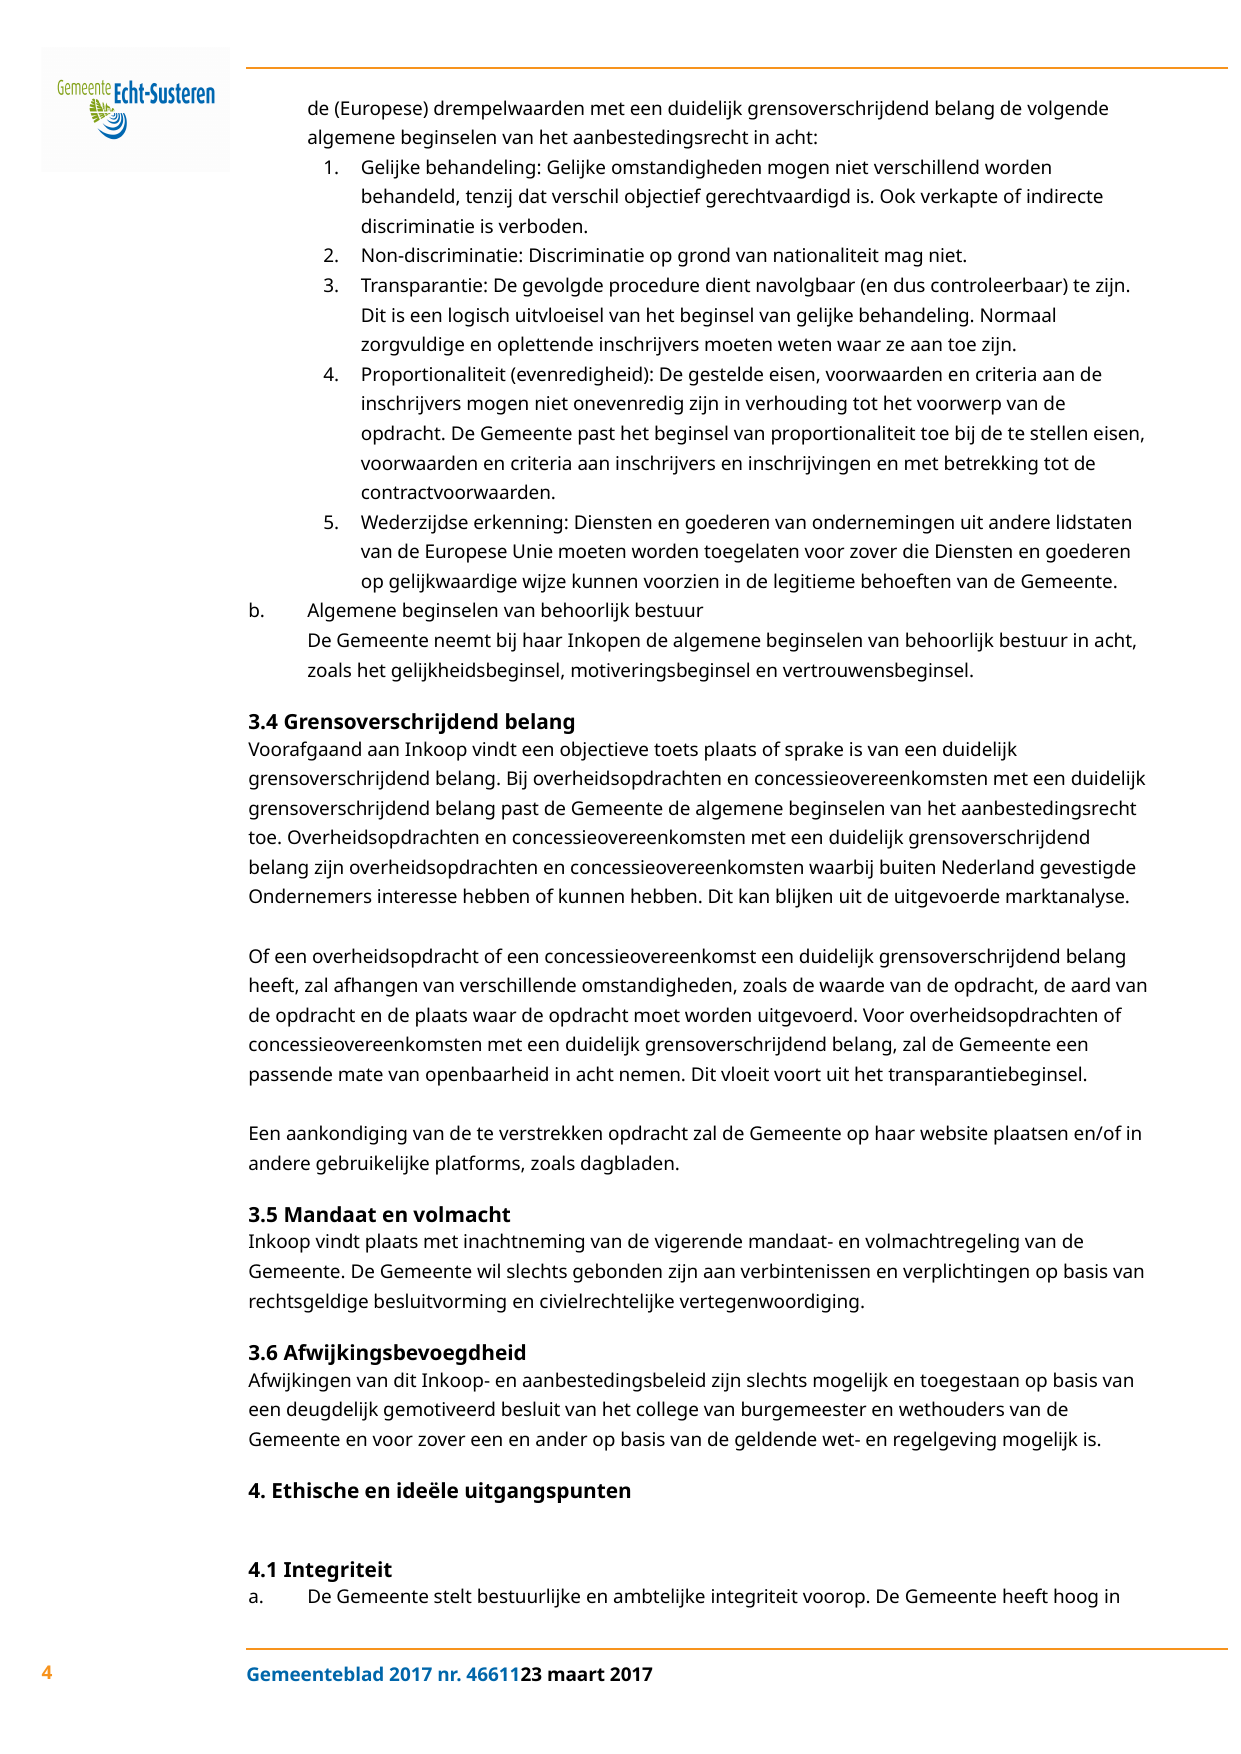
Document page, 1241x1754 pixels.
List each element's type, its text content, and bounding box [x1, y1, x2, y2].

list Wederzijdse erkenning: Diensten en goederen van ondernemingen uit andere lidstaten van de Europese Unie moeten worden toegelaten voor zover die Diensten en goederen op gelijkwaardige wijze kunnen voorzien in de legitieme behoeften van de Gemeente. [323, 509, 1152, 594]
list De Gemeente neemt bij haar Inkopen de algemene beginselen van behoorlijk bestuur in acht, zoals het gelijkheidsbeginsel, motiveringsbeginsel en vertrouwensbeginsel. [248, 627, 1152, 683]
list Algemene beginselen van behoorlijk bestuur [248, 598, 1152, 623]
text Een aankondiging van de te verstrekken opdracht zal de Gemeente op haar website plaatsen en/of in andere gebruikelijke platforms, zoals dagbladen. [248, 1120, 1152, 1176]
text 4. Ethische en ideële uitgangspunten [248, 1476, 1152, 1505]
text 4.1 Integriteit [248, 1555, 1152, 1584]
list de (Europese) drempelwaarden met een duidelijk grensoverschrijdend belang de volgende algemene beginselen van het aanbestedingsrecht in acht: [248, 95, 1152, 150]
text Inkoop vindt plaats met inachtneming van de vigerende mandaat- en volmachtregeling van de Gemeente. De Gemeente wil slechts gebonden zijn aan verbintenissen en verplichtingen op basis van rechtsgeldige besluitvorming en civielrechtelijke vertegenwoordiging. [248, 1229, 1152, 1314]
list Proportionaliteit (evenredigheid): De gestelde eisen, voorwaarden en criteria aan de inschrijvers mogen niet onevenredig zijn in verhouding tot het voorwerp van de opdracht. De Gemeente past het beginsel van proportionaliteit toe bij de te stellen eisen, voorwaarden en criteria aan inschrijvers en inschrijvingen en met betrekking tot de contractvoorwaarden. [323, 361, 1152, 505]
picture [41, 47, 231, 172]
text 3.6 Afwijkingsbevoegdheid [248, 1338, 1152, 1367]
text 3.5 Mandaat en volmacht [248, 1200, 1152, 1229]
list Transparantie: De gevolgde procedure dient navolgbaar (en dus controleerbaar) te zijn. Dit is een logisch uitvloeisel van het beginsel van gelijke behandeling. Normaal zorgvuldige en oplettende inschrijvers moeten weten waar ze aan toe zijn. [323, 272, 1152, 357]
text Of een overheidsopdracht of een concessieovereenkomst een duidelijk grensoverschrijdend belang heeft, zal afhangen van verschillende omstandigheden, zoals de waarde van de opdracht, de aard van de opdracht en de plaats waar de opdracht moet worden uitgevoerd. Voor overheidsopdrachten of concessieovereenkomsten met een duidelijk grensoverschrijdend belang, zal de Gemeente een passende mate van openbaarheid in acht nemen. Dit vloeit voort uit het transparantiebeginsel. [248, 943, 1152, 1087]
list De Gemeente stelt bestuurlijke en ambtelijke integriteit voorop. De Gemeente heeft hoog in [248, 1584, 1152, 1609]
list Gelijke behandeling: Gelijke omstandigheden mogen niet verschillend worden behandeld, tenzij dat verschil objectief gerechtvaardigd is. Ook verkapte of indirecte discriminatie is verboden. [323, 154, 1152, 239]
text Voorafgaand aan Inkoop vindt een objectieve toets plaats of sprake is van een duidelijk grensoverschrijdend belang. Bij overheidsopdrachten en concessieovereenkomsten met een duidelijk grensoverschrijdend belang past de Gemeente de algemene beginselen van het aanbestedingsrecht toe. Overheidsopdrachten en concessieovereenkomsten met een duidelijk grensoverschrijdend belang zijn overheidsopdrachten en concessieovereenkomsten waarbij buiten Nederland gevestigde Ondernemers interesse hebben of kunnen hebben. Dit kan blijken uit de uitgevoerde marktanalyse. [248, 736, 1152, 909]
list Non-discriminatie: Discriminatie op grond van nationaliteit mag niet. [323, 243, 1152, 268]
text 3.4 Grensoverschrijdend belang [248, 707, 1152, 736]
text Afwijkingen van dit Inkoop- en aanbestedingsbeleid zijn slechts mogelijk en toegestaan op basis van een deugdelijk gemotiveerd besluit van het college van burgemeester en wethouders van de Gemeente en voor zover een en ander op basis van de geldende wet- en regelgeving mogelijk is. [248, 1367, 1152, 1452]
